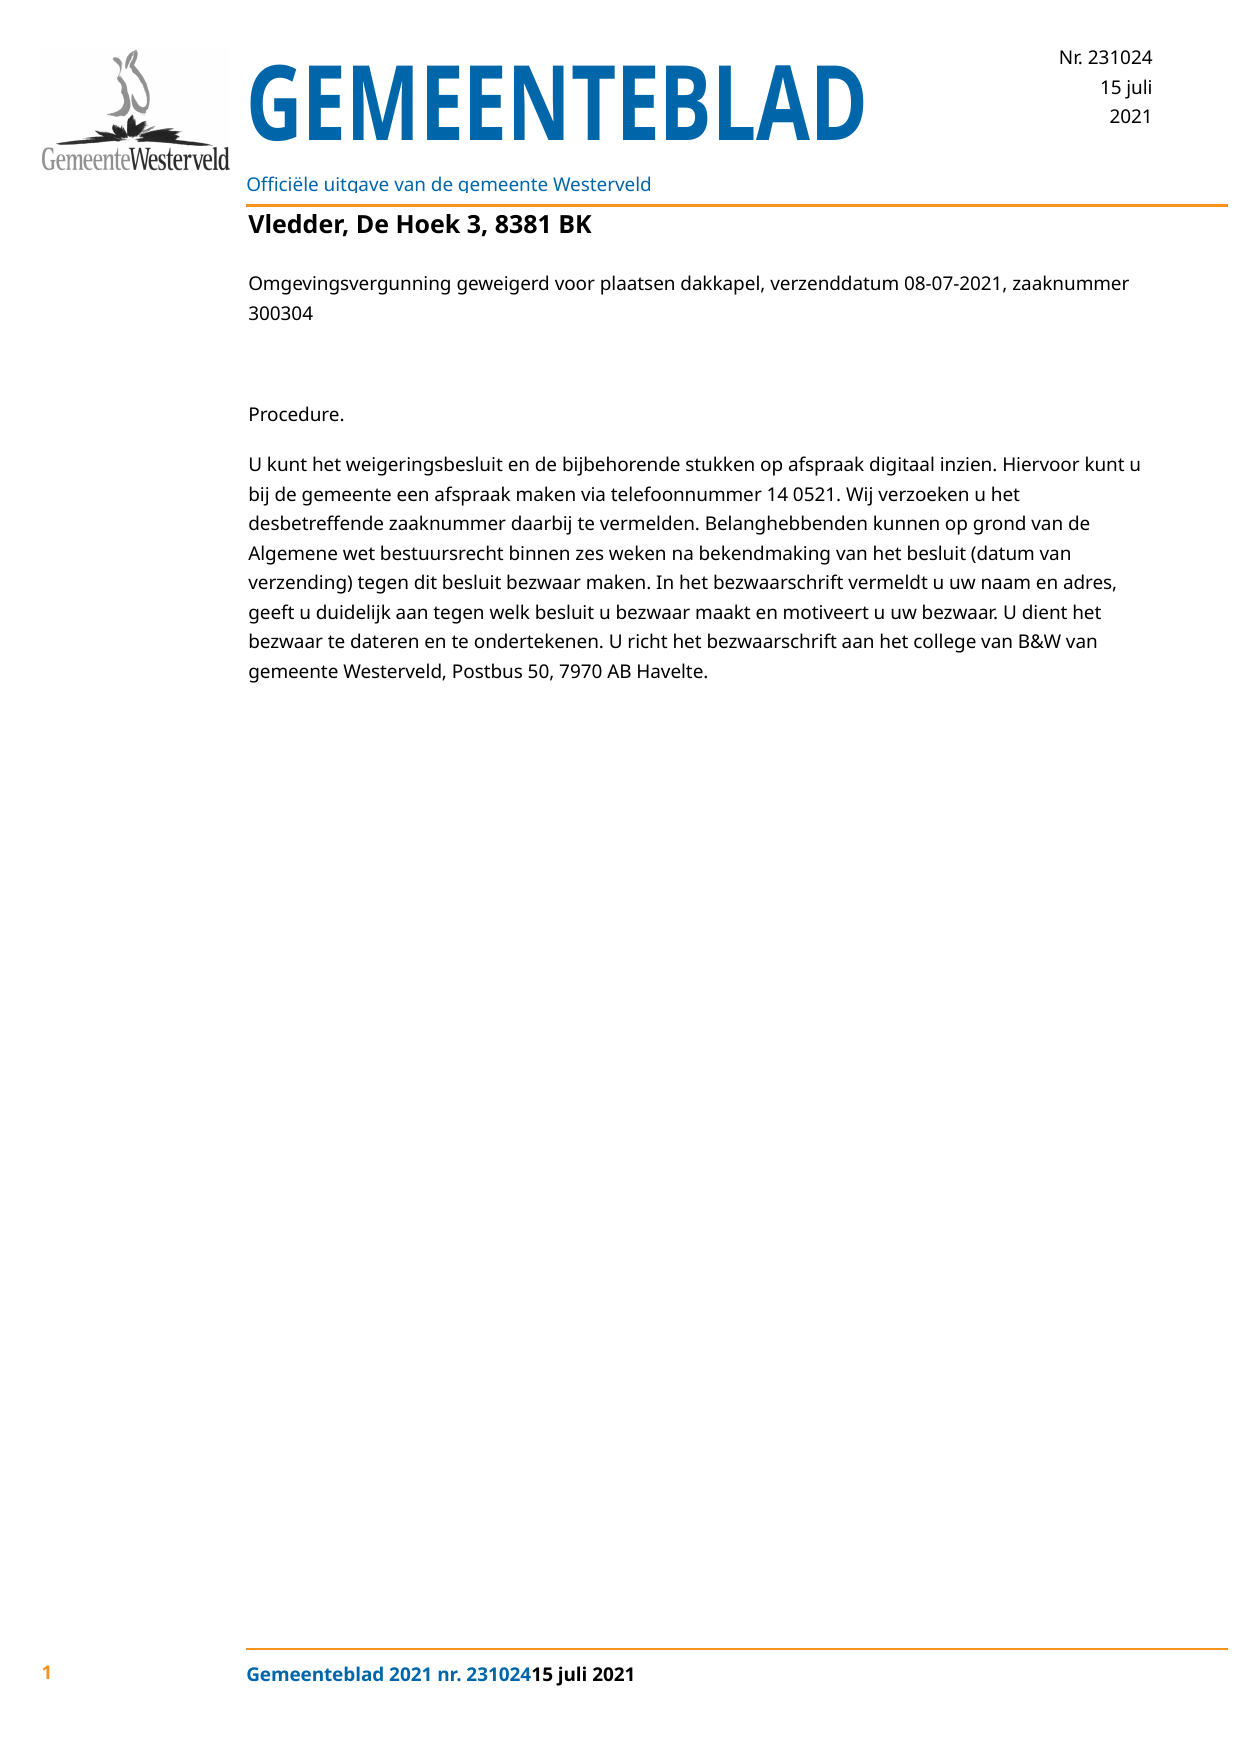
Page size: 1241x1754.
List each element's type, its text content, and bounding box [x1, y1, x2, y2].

picture [41, 47, 231, 172]
text Procedure. [248, 401, 1152, 426]
text Omgevingsvergunning geweigerd voor plaatsen dakkapel, verzenddatum 08-07-2021, zaaknummer 300304 [248, 270, 1152, 326]
text U kunt het weigeringsbesluit en de bijbehorende stukken op afspraak digitaal inzien. Hiervoor kunt u bij de gemeente een afspraak maken via telefoonnummer 14 0521. Wij verzoeken u het desbetreffende zaaknummer daarbij te vermelden. Belanghebbenden kunnen op grond van de Algemene wet bestuursrecht binnen zes weken na bekendmaking van het besluit (datum van verzending) tegen dit besluit bezwaar maken. In het bezwaarschrift vermeldt u uw naam en adres, geeft u duidelijk aan tegen welk besluit u bezwaar maakt en motiveert u uw bezwaar. U dient het bezwaar te dateren en te ondertekenen. U richt het bezwaarschrift aan het college van B&W van gemeente Westerveld, Postbus 50, 7970 AB Havelte. [248, 451, 1152, 684]
text Vledder, De Hoek 3, 8381 BK [248, 207, 1152, 241]
